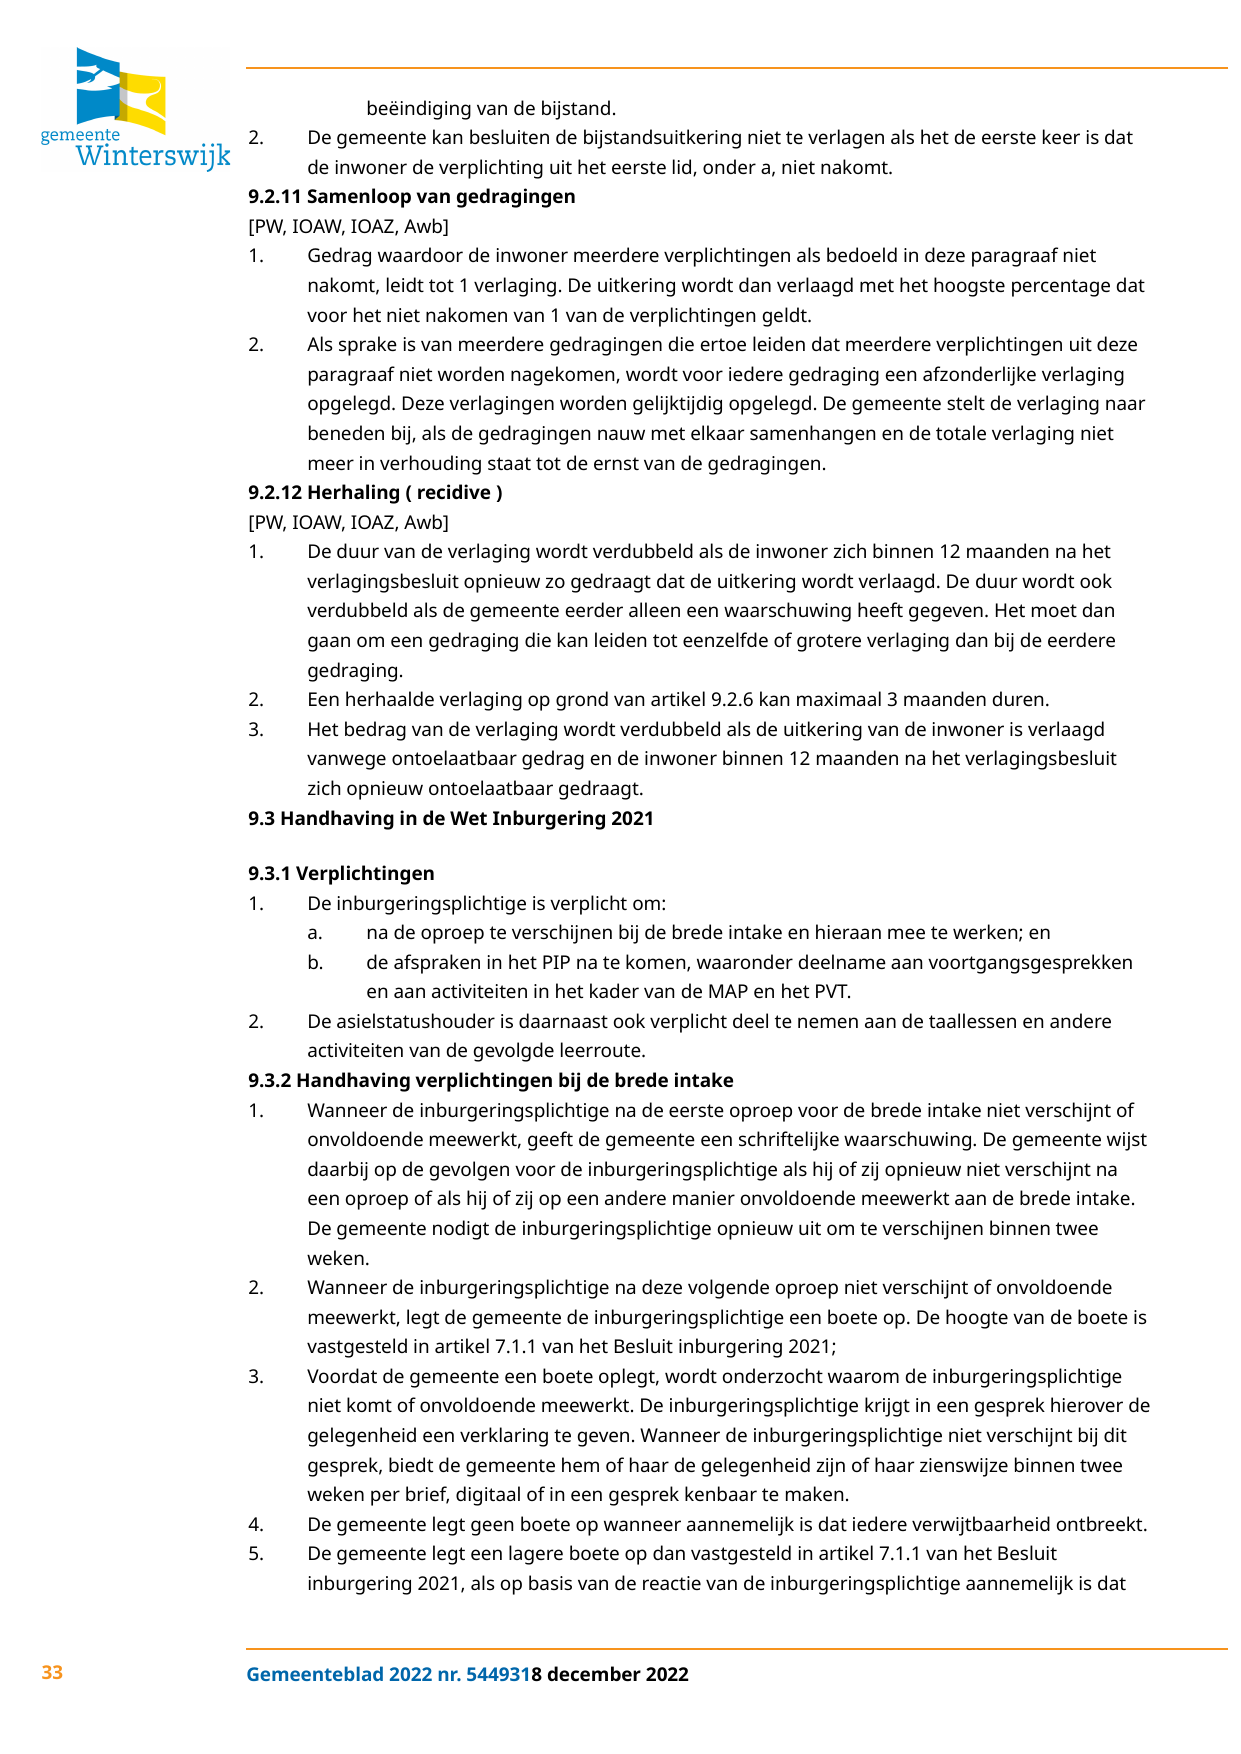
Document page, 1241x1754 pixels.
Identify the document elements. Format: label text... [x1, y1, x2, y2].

text 9.3.1 Verplichtingen [248, 860, 1152, 886]
list De duur van de verlaging wordt verdubbeld als de inwoner zich binnen 12 maanden na het verlagingsbesluit opnieuw zo gedraagt dat de uitkering wordt verlaagd. De duur wordt ook verdubbeld als de gemeente eerder alleen een waarschuwing heeft gegeven. Het moet dan gaan om een gedraging die kan leiden tot eenzelfde of grotere verlaging dan bij de eerdere gedraging. [248, 538, 1152, 683]
text [PW, IOAW, IOAZ, Awb] [248, 213, 1152, 239]
list De gemeente legt geen boete op wanneer aannemelijk is dat iedere verwijtbaarheid ontbreekt. [248, 1511, 1152, 1537]
text 9.3.2 Handhaving verplichtingen bij de brede intake [248, 1067, 1152, 1093]
list Voordat de gemeente een boete oplegt, wordt onderzocht waarom de inburgeringsplichtige niet komt of onvoldoende meewerkt. De inburgeringsplichtige krijgt in een gesprek hierover de gelegenheid een verklaring te geven. Wanneer de inburgeringsplichtige niet verschijnt bij dit gesprek, biedt de gemeente hem of haar de gelegenheid zijn of haar zienswijze binnen twee weken per brief, digitaal of in een gesprek kenbaar te maken. [248, 1363, 1152, 1507]
list De inburgeringsplichtige is verplicht om: [248, 890, 1152, 915]
picture [225, 153, 231, 162]
list Gedrag waardoor de inwoner meerdere verplichtingen als bedoeld in deze paragraaf niet nakomt, leidt tot 1 verlaging. De uitkering wordt dan verlaagd met het hoogste percentage dat voor het niet nakomen van 1 van de verplichtingen geldt. [248, 243, 1152, 328]
text 9.2.12 Herhaling ( recidive ) [248, 479, 1152, 505]
list De asielstatushouder is daarnaast ook verplicht deel te nemen aan de taallessen en andere activiteiten van de gevolgde leerroute. [248, 1008, 1152, 1063]
text 9.2.11 Samenloop van gedragingen [248, 183, 1152, 209]
list Wanneer de inburgeringsplichtige na de eerste oproep voor de brede intake niet verschijnt of onvoldoende meewerkt, geeft de gemeente een schriftelijke waarschuwing. De gemeente wijst daarbij op de gevolgen voor de inburgeringsplichtige als hij of zij opnieuw niet verschijnt na een oproep of als hij of zij op een andere manier onvoldoende meewerkt aan de brede intake. De gemeente nodigt de inburgeringsplichtige opnieuw uit om te verschijnen binnen twee weken. [248, 1097, 1152, 1270]
list beëindiging van de bijstand. [307, 95, 1152, 121]
list Het bedrag van de verlaging wordt verdubbeld als de uitkering van de inwoner is verlaagd vanwege ontoelaatbaar gedrag en de inwoner binnen 12 maanden na het verlagingsbesluit zich opnieuw ontoelaatbaar gedraagt. [248, 716, 1152, 801]
list Als sprake is van meerdere gedragingen die ertoe leiden dat meerdere verplichtingen uit deze paragraaf niet worden nagekomen, wordt voor iedere gedraging een afzonderlijke verlaging opgelegd. Deze verlagingen worden gelijktijdig opgelegd. De gemeente stelt de verlaging naar beneden bij, als de gedragingen nauw met elkaar samenhangen en de totale verlaging niet meer in verhouding staat tot de ernst van de gedragingen. [248, 331, 1152, 476]
picture [41, 47, 231, 172]
list De gemeente kan besluiten de bijstandsuitkering niet te verlagen als het de eerste keer is dat de inwoner de verplichting uit het eerste lid, onder a, niet nakomt. [248, 124, 1152, 180]
list Een herhaalde verlaging op grond van artikel 9.2.6 kan maximaal 3 maanden duren. [248, 686, 1152, 712]
text 9.3 Handhaving in de Wet Inburgering 2021 [248, 805, 1152, 831]
list na de oproep te verschijnen bij de brede intake en hieraan mee te werken; en [307, 919, 1152, 945]
text [PW, IOAW, IOAZ, Awb] [248, 509, 1152, 535]
list De gemeente legt een lagere boete op dan vastgesteld in artikel 7.1.1 van het Besluit inburgering 2021, als op basis van de reactie van de inburgeringsplichtige aannemelijk is dat [248, 1541, 1152, 1596]
list de afspraken in het PIP na te komen, waaronder deelname aan voortgangsgesprekken en aan activiteiten in het kader van de MAP en het PVT. [307, 949, 1152, 1004]
list Wanneer de inburgeringsplichtige na deze volgende oproep niet verschijnt of onvoldoende meewerkt, legt de gemeente de inburgeringsplichtige een boete op. De hoogte van de boete is vastgesteld in artikel 7.1.1 van het Besluit inburgering 2021; [248, 1274, 1152, 1359]
